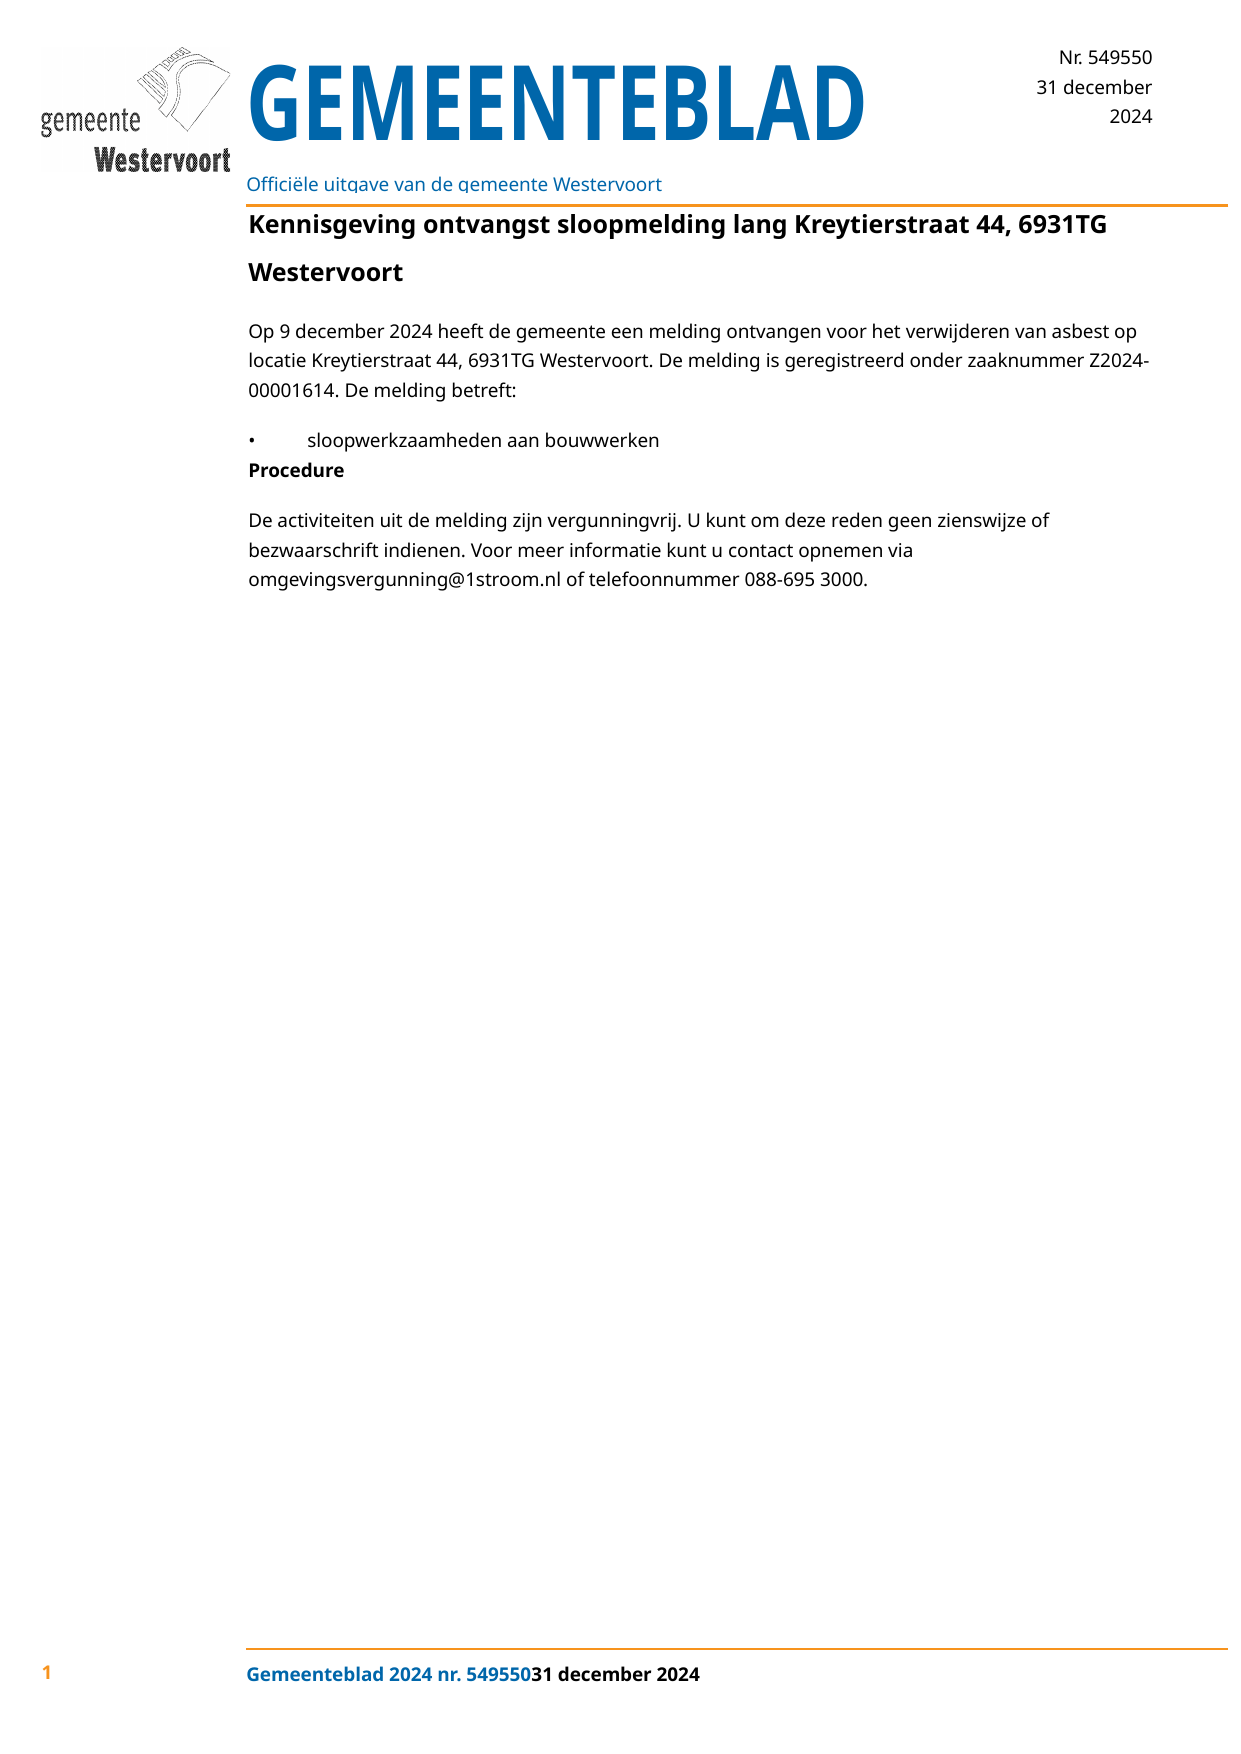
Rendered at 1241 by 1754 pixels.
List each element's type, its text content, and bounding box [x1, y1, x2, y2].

text De activiteiten uit de melding zijn vergunningvrij. U kunt om deze reden geen zienswijze of bezwaarschrift indienen. Voor meer informatie kunt u contact opnemen via omgevingsvergunning@1stroom.nl of telefoonnummer 088-695 3000. [248, 507, 1152, 592]
text Procedure [248, 457, 1152, 483]
text Op 9 december 2024 heeft de gemeente een melding ontvangen voor het verwijderen van asbest op locatie Kreytierstraat 44, 6931TG Westervoort. De melding is geregistreerd onder zaaknummer Z2024-00001614. De melding betreft: [248, 318, 1152, 403]
text Kennisgeving ontvangst sloopmelding lang Kreytierstraat 44, 6931TG Westervoort [248, 207, 1152, 288]
picture [41, 47, 231, 172]
list sloopwerkzaamheden aan bouwwerken [248, 427, 1152, 453]
